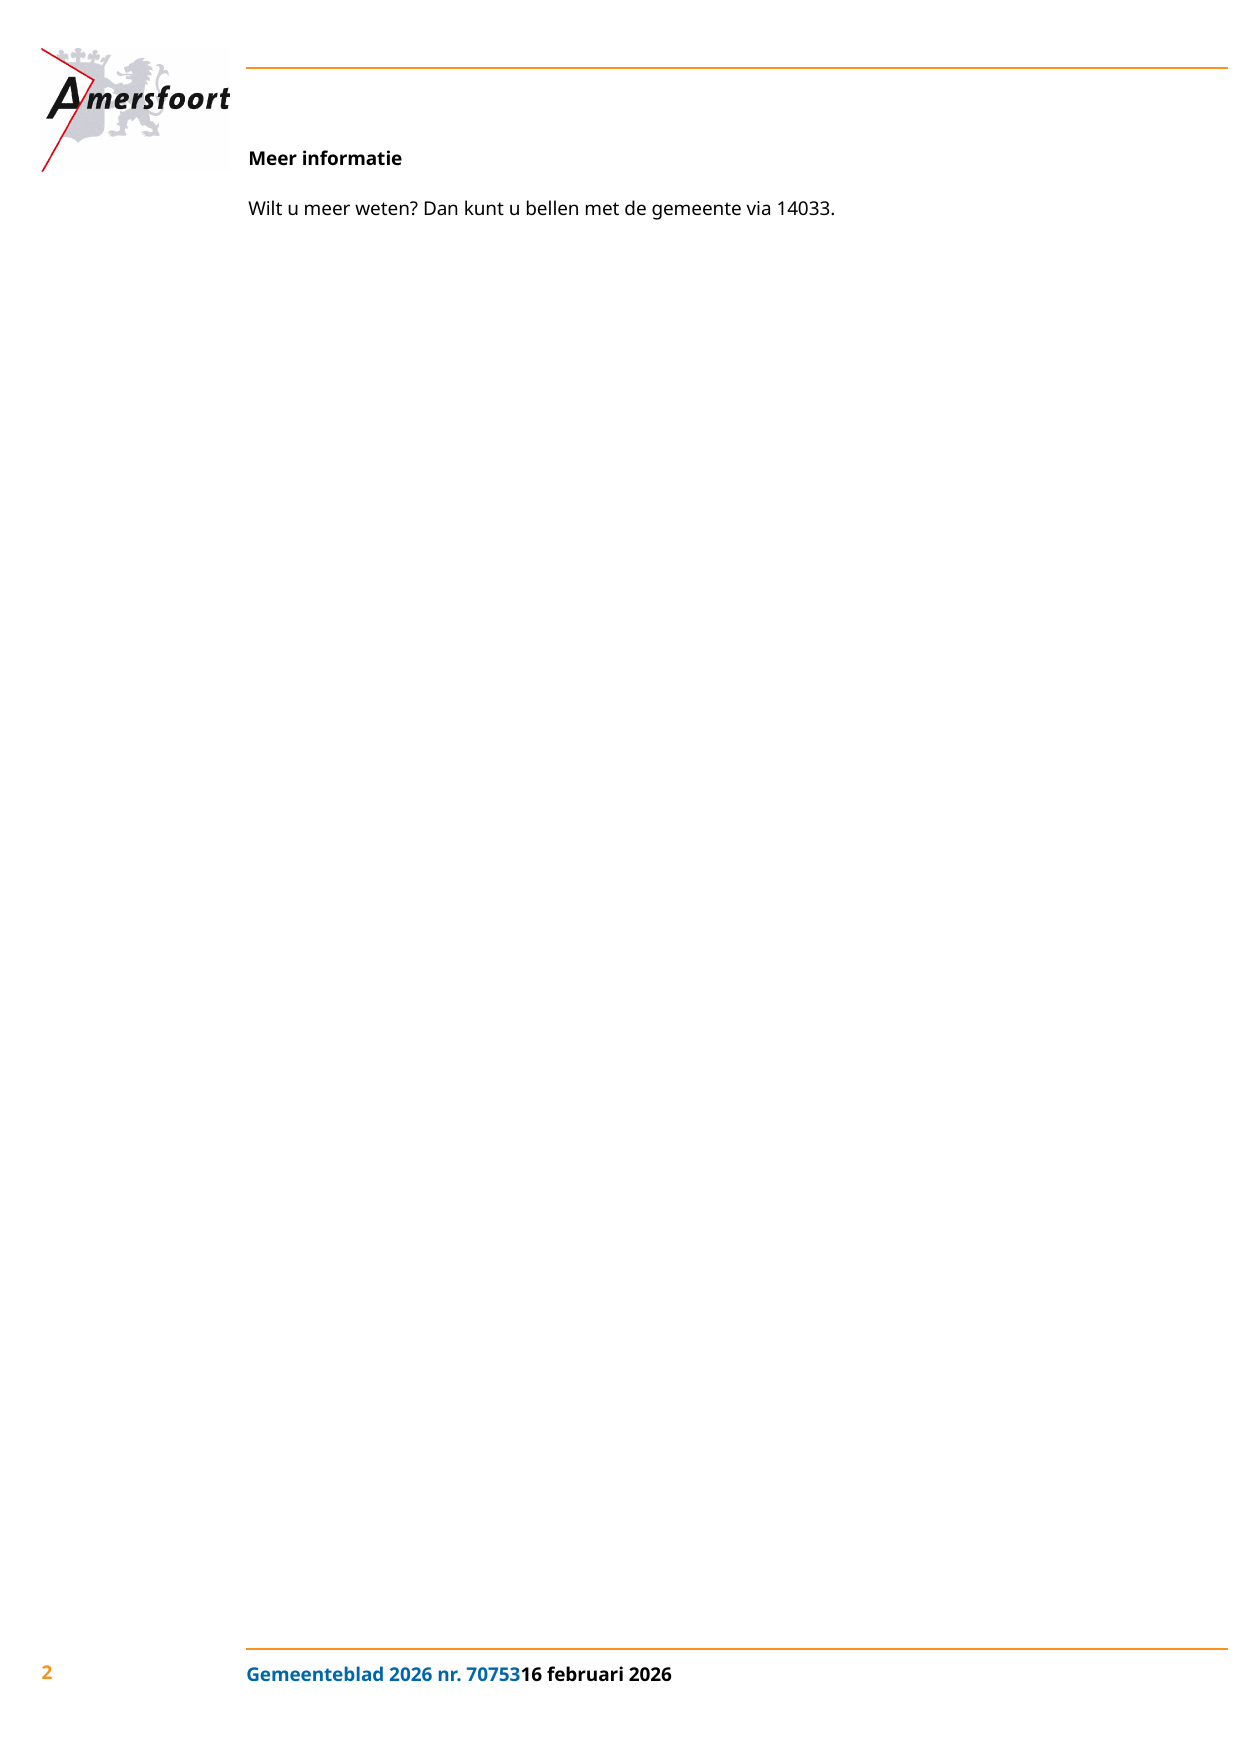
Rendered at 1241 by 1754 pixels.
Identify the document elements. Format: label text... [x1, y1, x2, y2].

text Meer informatie [248, 145, 1152, 171]
text Wilt u meer weten? Dan kunt u bellen met de gemeente via 14033. [248, 196, 1152, 221]
picture [41, 47, 231, 172]
